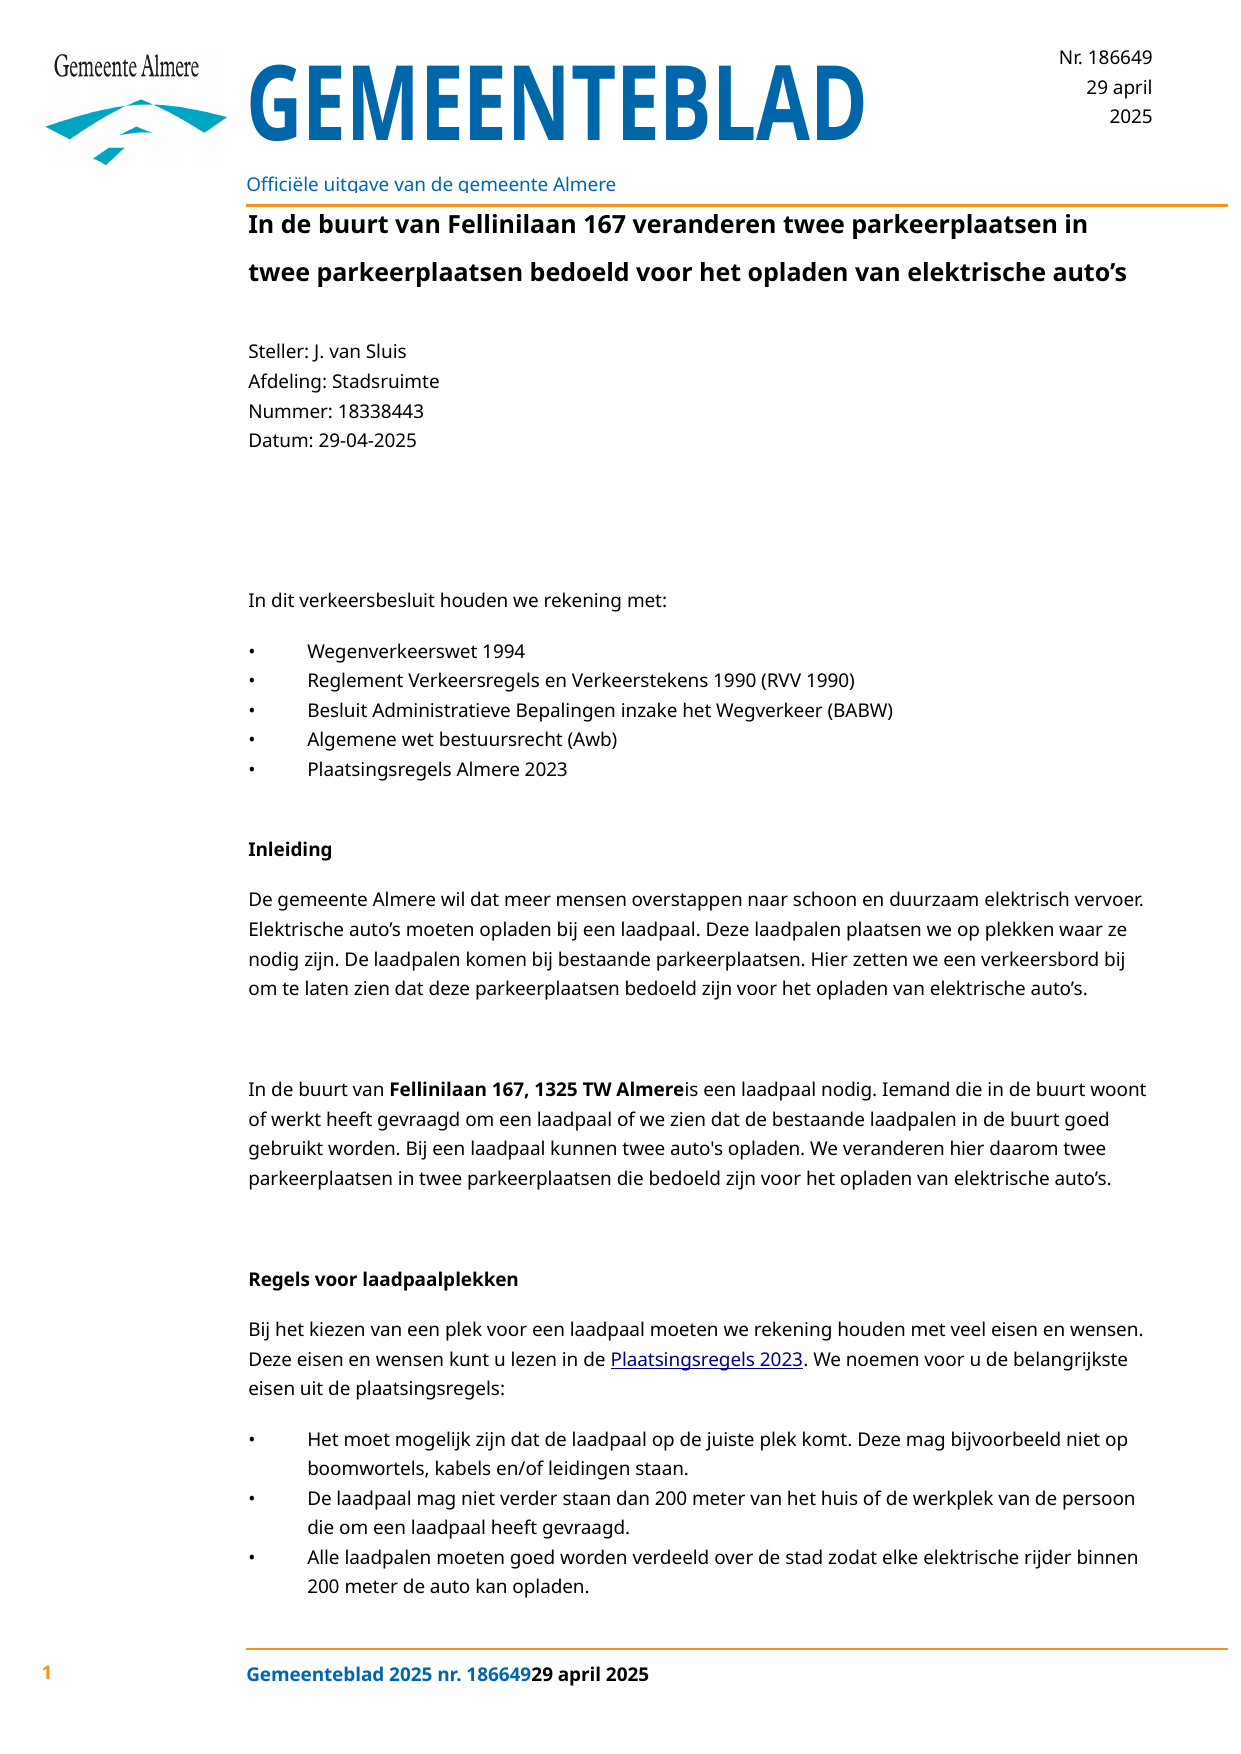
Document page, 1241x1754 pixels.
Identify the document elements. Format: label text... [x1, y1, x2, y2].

text Inleiding [248, 836, 1152, 862]
text Regels voor laadpaalplekken [248, 1266, 1152, 1291]
list Wegenverkeerswet 1994 [248, 638, 1152, 663]
list De laadpaal mag niet verder staan dan 200 meter van het huis of de werkplek van de persoon die om een laadpaal heeft gevraagd. [248, 1485, 1152, 1540]
list Algemene wet bestuursrecht (Awb) [248, 727, 1152, 752]
list Alle laadpalen moeten goed worden verdeeld over de stad zodat elke elektrische rijder binnen 200 meter de auto kan opladen. [248, 1544, 1152, 1599]
text Nummer: 18338443 [248, 398, 1152, 423]
list Besluit Administratieve Bepalingen inzake het Wegverkeer (BABW) [248, 697, 1152, 723]
text Afdeling: Stadsruimte [248, 368, 1152, 394]
picture [41, 47, 231, 172]
list Reglement Verkeersregels en Verkeerstekens 1990 (RVV 1990) [248, 667, 1152, 693]
text In de buurt van Fellinilaan 167 veranderen twee parkeerplaatsen in twee parkeerplaatsen bedoeld voor het opladen van elektrische auto’s [248, 207, 1152, 288]
text Datum: 29-04-2025 [248, 427, 1152, 453]
text Bij het kiezen van een plek voor een laadpaal moeten we rekening houden met veel eisen en wensen. Deze eisen en wensen kunt u lezen in de Plaatsingsregels 2023. We noemen voor u de belangrijkste eisen uit de plaatsingsregels: [248, 1316, 1152, 1401]
text In de buurt van Fellinilaan 167, 1325 TW Almereis een laadpaal nodig. Iemand die in de buurt woont of werkt heeft gevraagd om een laadpaal of we zien dat de bestaande laadpalen in de buurt goed gebruikt worden. Bij een laadpaal kunnen twee auto's opladen. We veranderen hier daarom twee parkeerplaatsen in twee parkeerplaatsen die bedoeld zijn voor het opladen van elektrische auto’s. [248, 1076, 1152, 1191]
text De gemeente Almere wil dat meer mensen overstappen naar schoon en duurzaam elektrisch vervoer. Elektrische auto’s moeten opladen bij een laadpaal. Deze laadpalen plaatsen we op plekken waar ze nodig zijn. De laadpalen komen bij bestaande parkeerplaatsen. Hier zetten we een verkeersbord bij om te laten zien dat deze parkeerplaatsen bedoeld zijn voor het opladen van elektrische auto’s. [248, 887, 1152, 1001]
text In dit verkeersbesluit houden we rekening met: [248, 587, 1152, 613]
list Plaatsingsregels Almere 2023 [248, 756, 1152, 782]
list Het moet mogelijk zijn dat de laadpaal op de juiste plek komt. Deze mag bijvoorbeeld niet op boomwortels, kabels en/of leidingen staan. [248, 1426, 1152, 1481]
text Steller: J. van Sluis [248, 339, 1152, 364]
